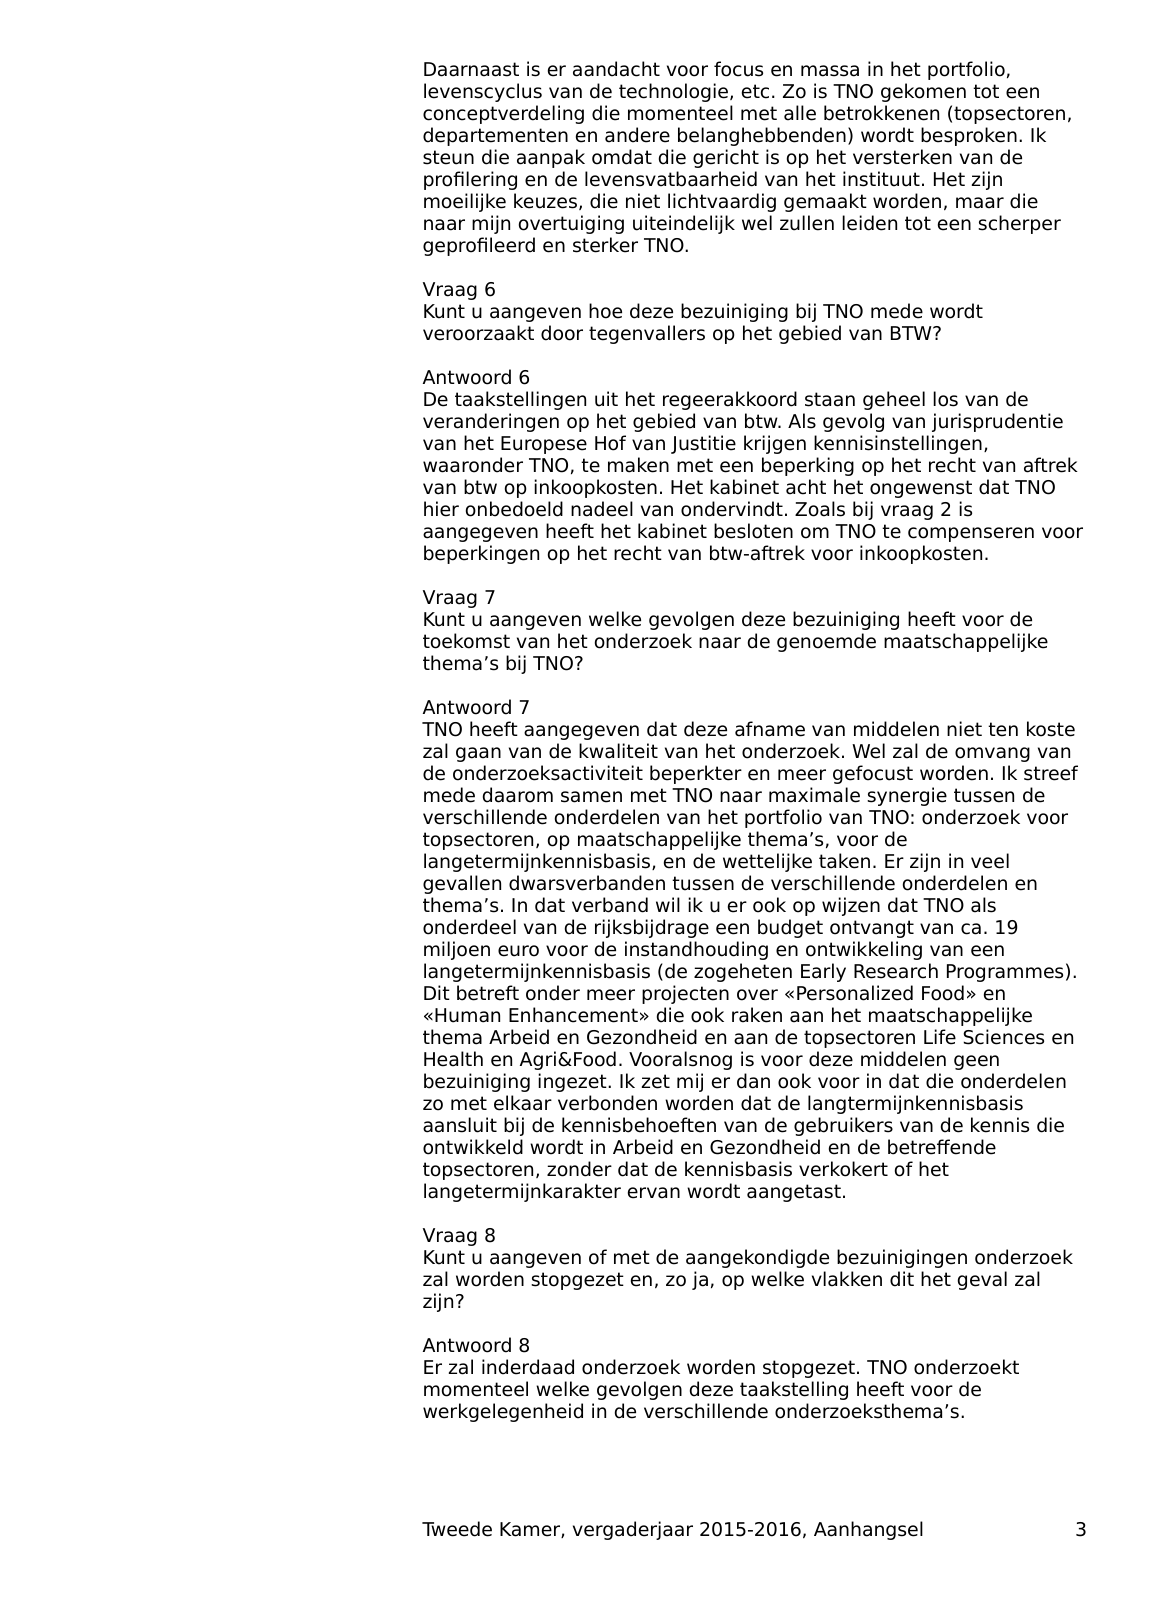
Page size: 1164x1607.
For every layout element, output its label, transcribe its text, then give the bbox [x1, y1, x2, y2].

text Vraag 7 [422, 587, 1087, 609]
text De taakstellingen uit het regeerakkoord staan geheel los van de veranderingen op het gebied van btw. Als gevolg van jurisprudentie van het Europese Hof van Justitie krijgen kennisinstellingen, waaronder TNO, te maken met een beperking op het recht van aftrek van btw op inkoopkosten. Het kabinet acht het ongewenst dat TNO hier onbedoeld nadeel van ondervindt. Zoals bij vraag 2 is aangegeven heeft het kabinet besloten om TNO te compenseren voor beperkingen op het recht van btw-aftrek voor inkoopkosten. [422, 389, 1087, 565]
text TNO heeft aangegeven dat deze afname van middelen niet ten koste zal gaan van de kwaliteit van het onderzoek. Wel zal de omvang van de onderzoeksactiviteit beperkter en meer gefocust worden. Ik streef mede daarom samen met TNO naar maximale synergie tussen de verschillende onderdelen van het portfolio van TNO: onderzoek voor topsectoren, op maatschappelijke thema’s, voor de langetermijnkennisbasis, en de wettelijke taken. Er zijn in veel gevallen dwarsverbanden tussen de verschillende onderdelen en thema’s. In dat verband wil ik u er ook op wijzen dat TNO als onderdeel van de rijksbijdrage een budget ontvangt van ca. 19 miljoen euro voor de instandhouding en ontwikkeling van een langetermijnkennisbasis (de zogeheten Early Research Programmes). Dit betreft onder meer projecten over «Personalized Food» en «Human Enhancement» die ook raken aan het maatschappelijke thema Arbeid en Gezondheid en aan de topsectoren Life Sciences en Health en Agri&Food. Vooralsnog is voor deze middelen geen bezuiniging ingezet. Ik zet mij er dan ook voor in dat die onderdelen zo met elkaar verbonden worden dat de langtermijnkennisbasis aansluit bij de kennisbehoeften van de gebruikers van de kennis die ontwikkeld wordt in Arbeid en Gezondheid en de betreffende topsectoren, zonder dat de kennisbasis verkokert of het langetermijnkarakter ervan wordt aangetast. [422, 719, 1087, 1203]
text Kunt u aangeven of met de aangekondigde bezuinigingen onderzoek zal worden stopgezet en, zo ja, op welke vlakken dit het geval zal zijn? [422, 1247, 1087, 1313]
text Antwoord 6 [422, 367, 1087, 389]
text Kunt u aangeven hoe deze bezuiniging bij TNO mede wordt veroorzaakt door tegenvallers op het gebied van BTW? [422, 301, 1087, 345]
text Vraag 6 [422, 279, 1087, 301]
text Kunt u aangeven welke gevolgen deze bezuiniging heeft voor de toekomst van het onderzoek naar de genoemde maatschappelijke thema’s bij TNO? [422, 609, 1087, 675]
text Daarnaast is er aandacht voor focus en massa in het portfolio, levenscyclus van de technologie, etc. Zo is TNO gekomen tot een conceptverdeling die momenteel met alle betrokkenen (topsectoren, departementen en andere belanghebbenden) wordt besproken. Ik steun die aanpak omdat die gericht is op het versterken van de profilering en de levensvatbaarheid van het instituut. Het zijn moeilijke keuzes, die niet lichtvaardig gemaakt worden, maar die naar mijn overtuiging uiteindelijk wel zullen leiden tot een scherper geprofileerd en sterker TNO. [422, 59, 1087, 257]
text Vraag 8 [422, 1225, 1087, 1247]
text Antwoord 8 [422, 1335, 1087, 1357]
text Er zal inderdaad onderzoek worden stopgezet. TNO onderzoekt momenteel welke gevolgen deze taakstelling heeft voor de werkgelegenheid in de verschillende onderzoeksthema’s. [422, 1357, 1087, 1423]
text Antwoord 7 [422, 697, 1087, 719]
